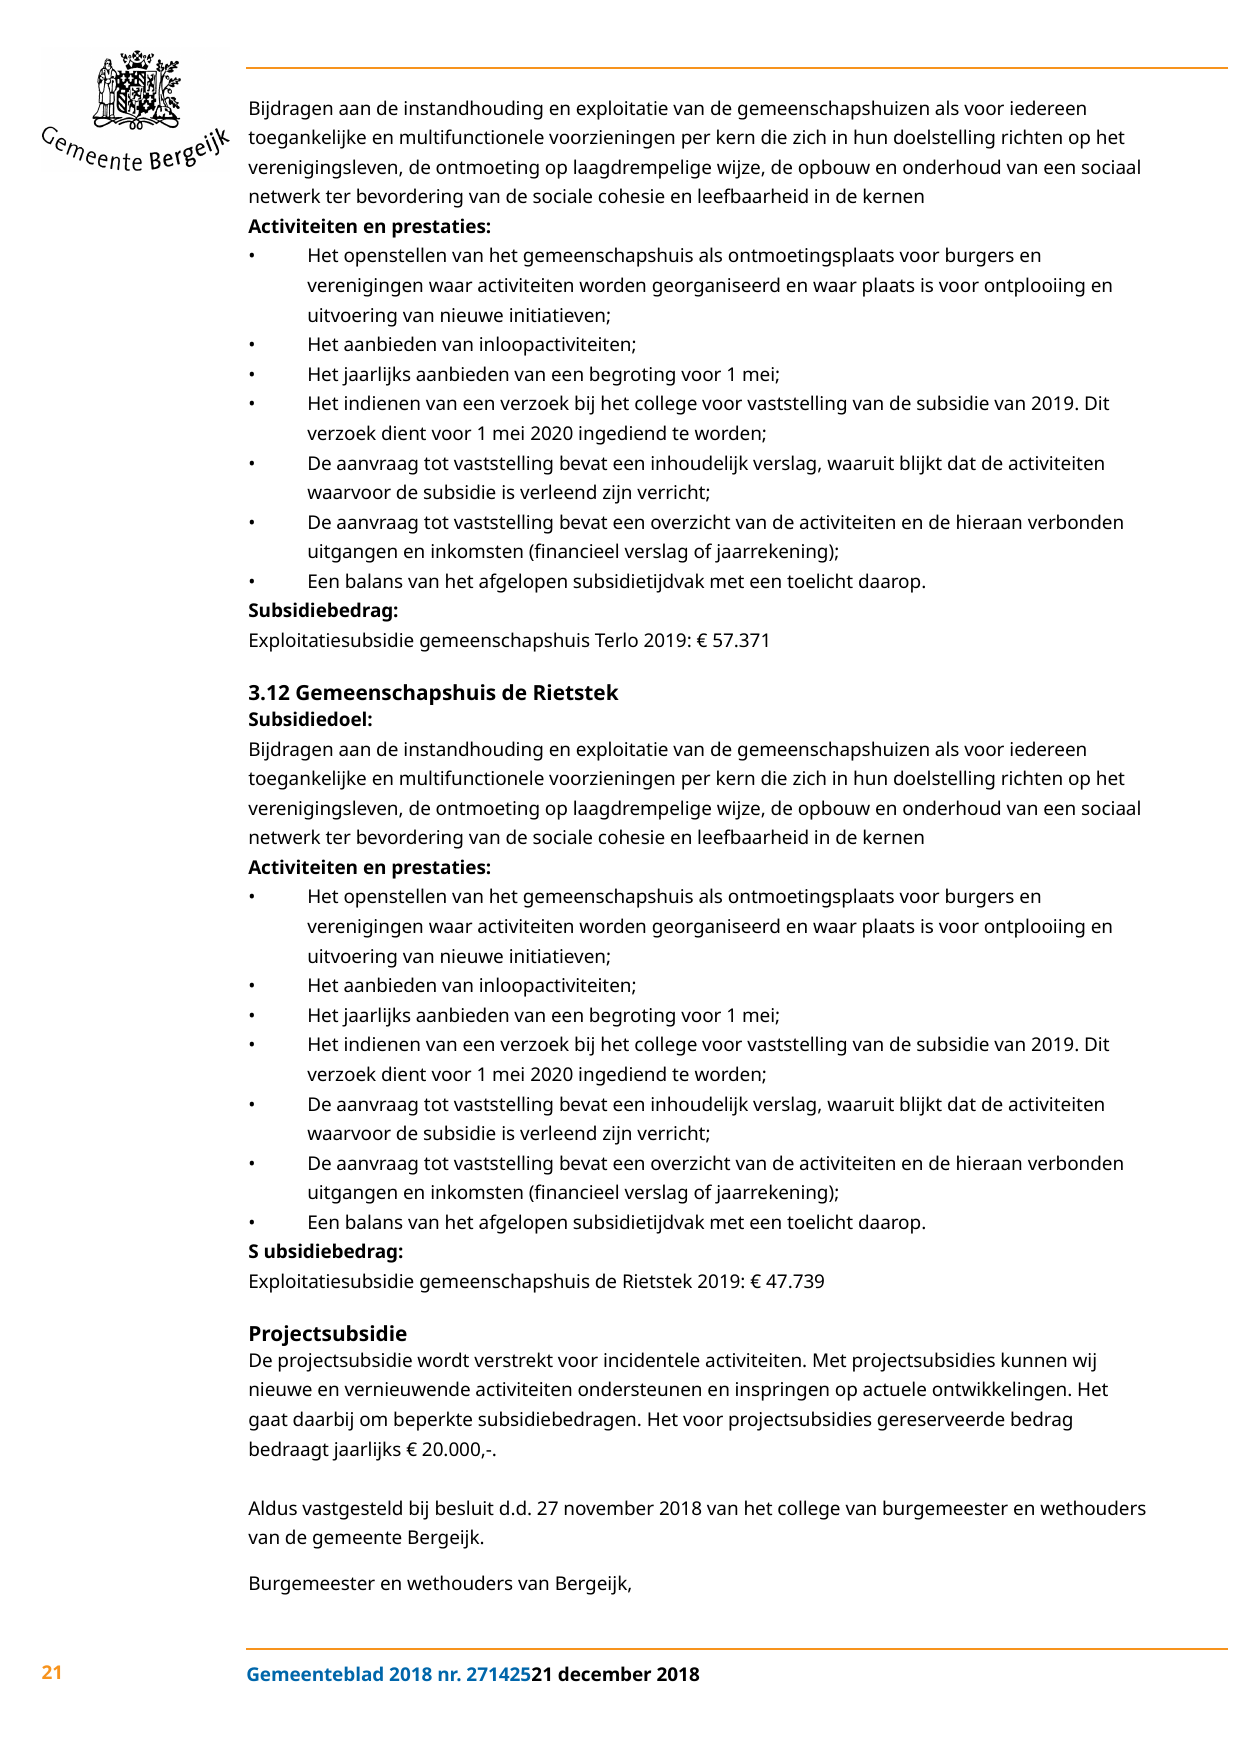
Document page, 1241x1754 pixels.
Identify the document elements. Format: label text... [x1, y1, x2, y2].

text Aldus vastgesteld bij besluit d.d. 27 november 2018 van het college van burgemeester en wethouders van de gemeente Bergeijk. [248, 1495, 1152, 1550]
list Een balans van het afgelopen subsidietijdvak met een toelicht daarop. [248, 1209, 1152, 1235]
text Exploitatiesubsidie gemeenschapshuis Terlo 2019: € 57.371 [248, 627, 1152, 653]
list Het openstellen van het gemeenschapshuis als ontmoetingsplaats voor burgers en verenigingen waar activiteiten worden georganiseerd en waar plaats is voor ontplooiing en uitvoering van nieuwe initiatieven; [248, 884, 1152, 968]
text S ubsidiebedrag: [248, 1239, 1152, 1264]
list Een balans van het afgelopen subsidietijdvak met een toelicht daarop. [248, 568, 1152, 594]
list Het aanbieden van inloopactiviteiten; [248, 972, 1152, 998]
text Subsidiebedrag: [248, 598, 1152, 623]
text Subsidiedoel: [248, 706, 1152, 732]
list Het jaarlijks aanbieden van een begroting voor 1 mei; [248, 1002, 1152, 1028]
text Projectsubsidie [248, 1319, 1152, 1347]
text Bijdragen aan de instandhouding en exploitatie van de gemeenschapshuizen als voor iedereen toegankelijke en multifunctionele voorzieningen per kern die zich in hun doelstelling richten op het verenigingsleven, de ontmoeting op laagdrempelige wijze, de opbouw en onderhoud van een sociaal netwerk ter bevordering van de sociale cohesie en leefbaarheid in de kernen [248, 736, 1152, 850]
list De aanvraag tot vaststelling bevat een inhoudelijk verslag, waaruit blijkt dat de activiteiten waarvoor de subsidie is verleend zijn verricht; [248, 450, 1152, 505]
text Exploitatiesubsidie gemeenschapshuis de Rietstek 2019: € 47.739 [248, 1268, 1152, 1294]
text De projectsubsidie wordt verstrekt voor incidentele activiteiten. Met projectsubsidies kunnen wij nieuwe en vernieuwende activiteiten ondersteunen en inspringen op actuele ontwikkelingen. Het gaat daarbij om beperkte subsidiebedragen. Het voor projectsubsidies gereserveerde bedrag bedraagt jaarlijks € 20.000,-. [248, 1347, 1152, 1462]
list Het openstellen van het gemeenschapshuis als ontmoetingsplaats voor burgers en verenigingen waar activiteiten worden georganiseerd en waar plaats is voor ontplooiing en uitvoering van nieuwe initiatieven; [248, 243, 1152, 328]
picture [41, 47, 231, 172]
list Het indienen van een verzoek bij het college voor vaststelling van de subsidie van 2019. Dit verzoek dient voor 1 mei 2020 ingediend te worden; [248, 1032, 1152, 1087]
list Het aanbieden van inloopactiviteiten; [248, 331, 1152, 357]
list De aanvraag tot vaststelling bevat een overzicht van de activiteiten en de hieraan verbonden uitgangen en inkomsten (financieel verslag of jaarrekening); [248, 1150, 1152, 1205]
text Bijdragen aan de instandhouding en exploitatie van de gemeenschapshuizen als voor iedereen toegankelijke en multifunctionele voorzieningen per kern die zich in hun doelstelling richten op het verenigingsleven, de ontmoeting op laagdrempelige wijze, de opbouw en onderhoud van een sociaal netwerk ter bevordering van de sociale cohesie en leefbaarheid in de kernen [248, 95, 1152, 209]
text 3.12 Gemeenschapshuis de Rietstek [248, 678, 1152, 706]
list De aanvraag tot vaststelling bevat een inhoudelijk verslag, waaruit blijkt dat de activiteiten waarvoor de subsidie is verleend zijn verricht; [248, 1091, 1152, 1146]
list Het jaarlijks aanbieden van een begroting voor 1 mei; [248, 361, 1152, 387]
text Burgemeester en wethouders van Bergeijk, [248, 1570, 1152, 1596]
text Activiteiten en prestaties: [248, 854, 1152, 880]
list De aanvraag tot vaststelling bevat een overzicht van de activiteiten en de hieraan verbonden uitgangen en inkomsten (financieel verslag of jaarrekening); [248, 509, 1152, 564]
list Het indienen van een verzoek bij het college voor vaststelling van de subsidie van 2019. Dit verzoek dient voor 1 mei 2020 ingediend te worden; [248, 391, 1152, 446]
text Activiteiten en prestaties: [248, 213, 1152, 239]
